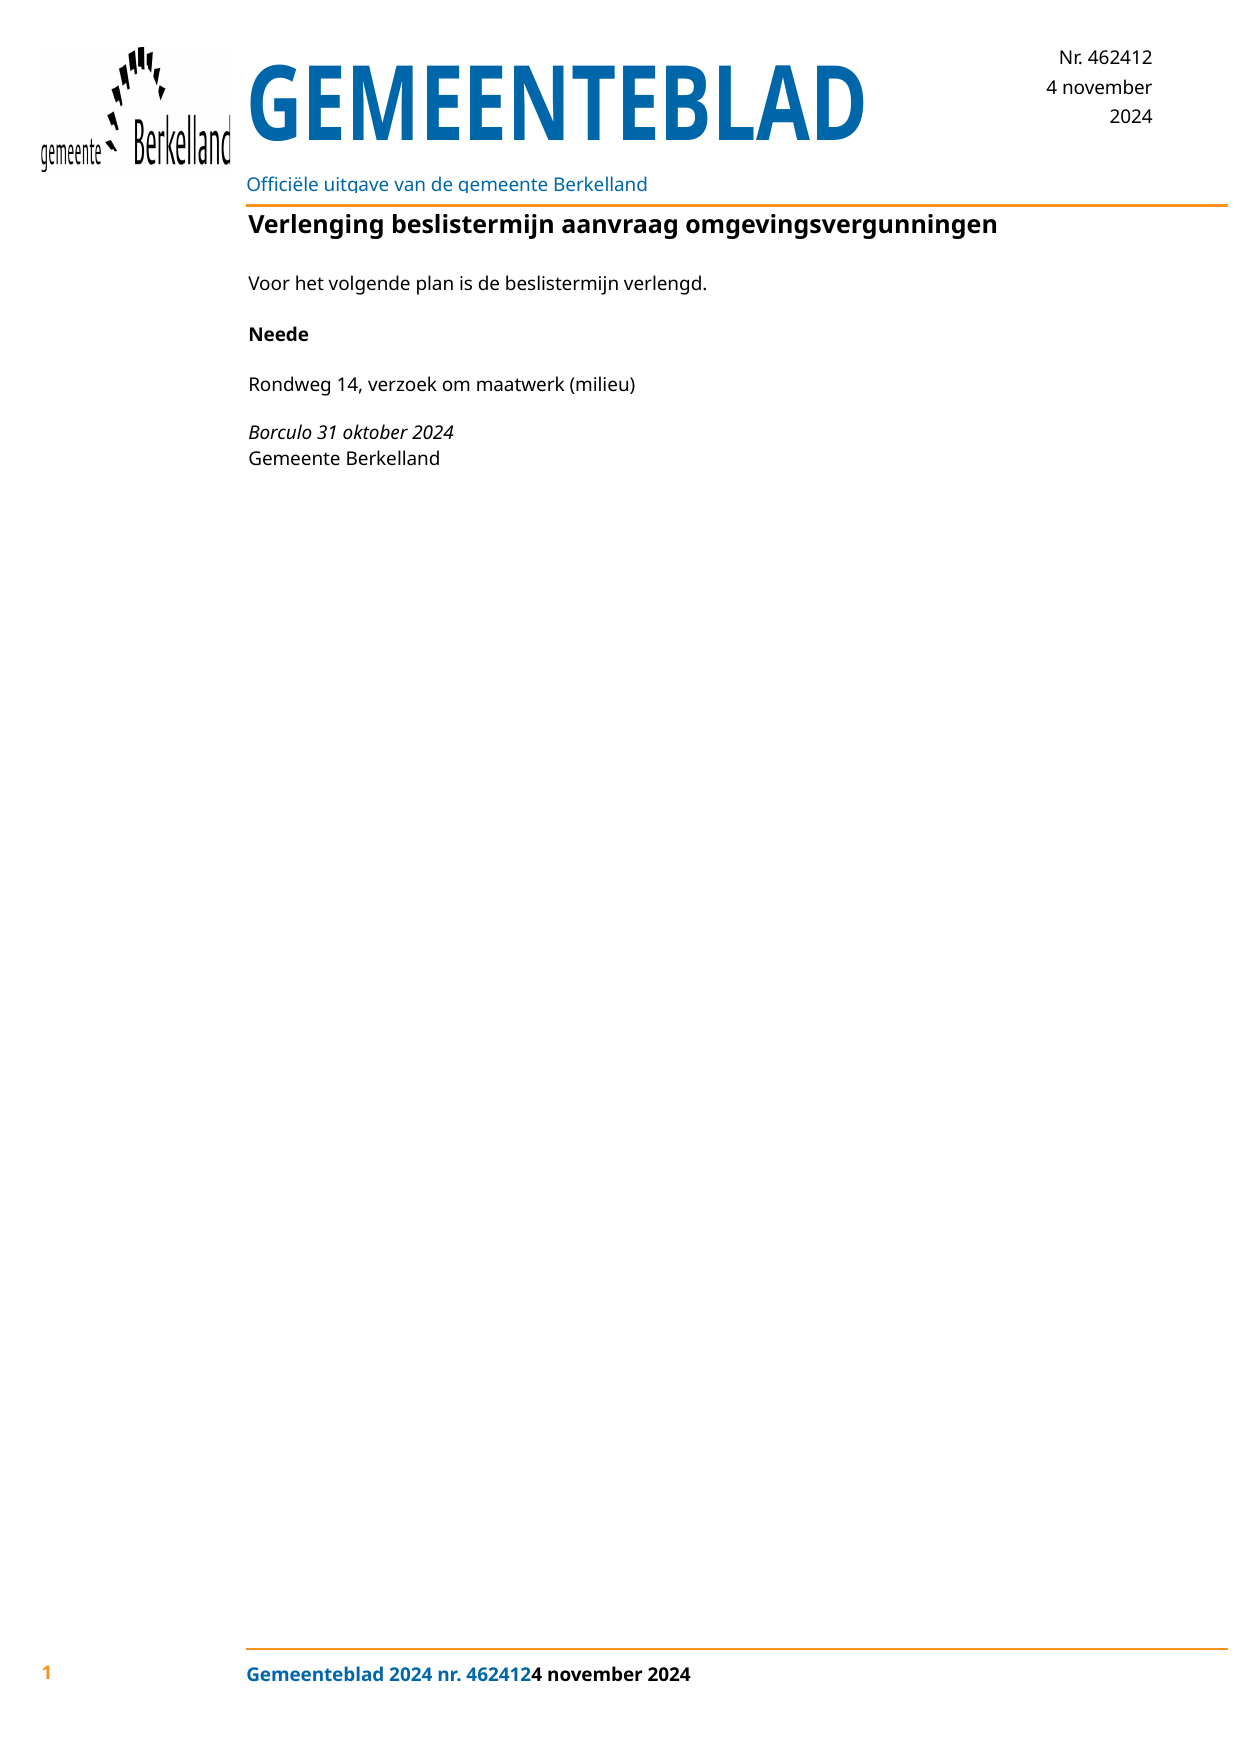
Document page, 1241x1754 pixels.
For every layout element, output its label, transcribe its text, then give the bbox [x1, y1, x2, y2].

text Gemeente Berkelland [248, 445, 1152, 470]
text Neede [248, 321, 1152, 346]
text Rondweg 14, verzoek om maatwerk (milieu) [248, 371, 1152, 397]
picture [41, 47, 231, 172]
text Verlenging beslistermijn aanvraag omgevingsvergunningen [248, 207, 1152, 241]
text Voor het volgende plan is de beslistermijn verlengd. [248, 270, 1152, 296]
text Borculo 31 oktober 2024 [248, 419, 1152, 445]
